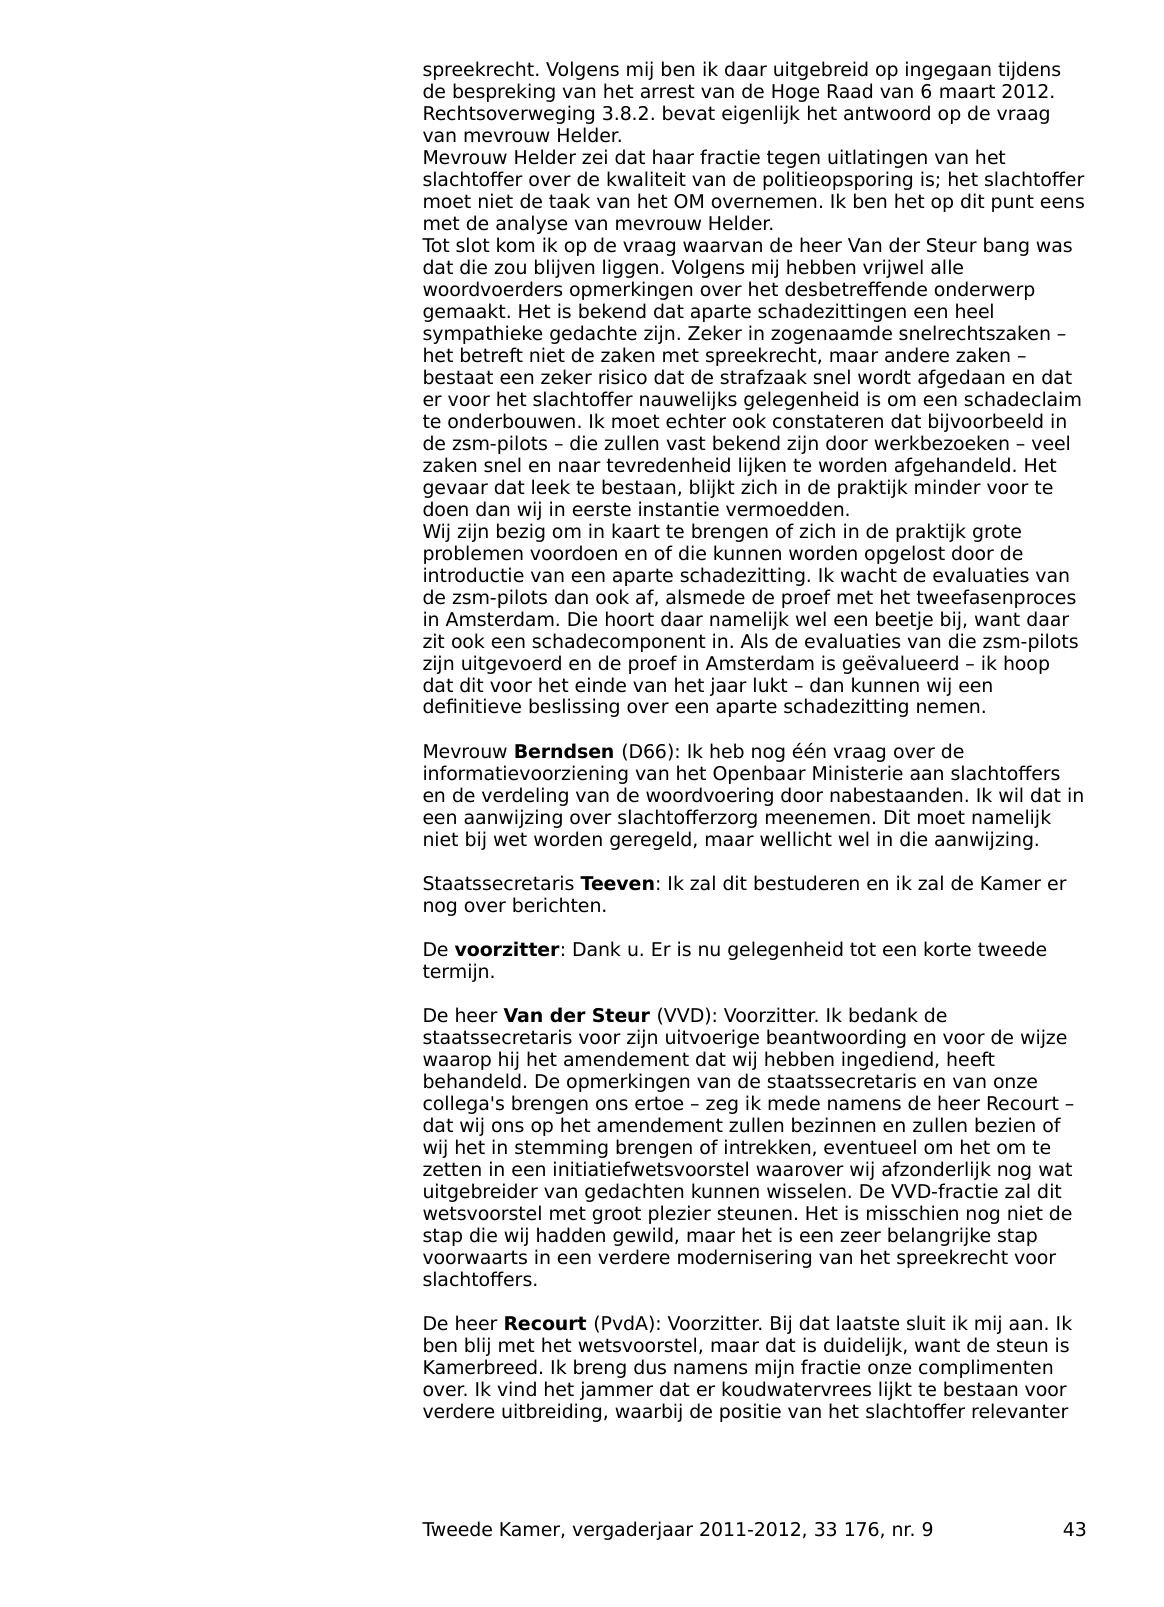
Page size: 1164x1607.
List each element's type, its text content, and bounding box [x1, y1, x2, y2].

text De voorzitter: Dank u. Er is nu gelegenheid tot een korte tweede termijn. [422, 939, 1087, 983]
text De heer Recourt (PvdA): Voorzitter. Bij dat laatste sluit ik mij aan. Ik ben blij met het wetsvoorstel, maar dat is duidelijk, want de steun is Kamerbreed. Ik breng dus namens mijn fractie onze complimenten over. Ik vind het jammer dat er koudwatervrees lijkt te bestaan voor verdere uitbreiding, waarbij de positie van het slachtoffer relevanter [422, 1313, 1087, 1423]
text spreekrecht. Volgens mij ben ik daar uitgebreid op ingegaan tijdens de bespreking van het arrest van de Hoge Raad van 6 maart 2012. Rechtsoverweging 3.8.2. bevat eigenlijk het antwoord op de vraag van mevrouw Helder. [422, 59, 1087, 147]
text Staatssecretaris Teeven: Ik zal dit bestuderen en ik zal de Kamer er nog over berichten. [422, 873, 1087, 917]
text De heer Van der Steur (VVD): Voorzitter. Ik bedank de staatssecretaris voor zijn uitvoerige beantwoording en voor de wijze waarop hij het amendement dat wij hebben ingediend, heeft behandeld. De opmerkingen van de staatssecretaris en van onze collega's brengen ons ertoe – zeg ik mede namens de heer Recourt – dat wij ons op het amendement zullen bezinnen en zullen bezien of wij het in stemming brengen of intrekken, eventueel om het om te zetten in een initiatiefwetsvoorstel waarover wij afzonderlijk nog wat uitgebreider van gedachten kunnen wisselen. De VVD-fractie zal dit wetsvoorstel met groot plezier steunen. Het is misschien nog niet de stap die wij hadden gewild, maar het is een zeer belangrijke stap voorwaarts in een verdere modernisering van het spreekrecht voor slachtoffers. [422, 1005, 1087, 1291]
text Mevrouw Berndsen (D66): Ik heb nog één vraag over de informatievoorziening van het Openbaar Ministerie aan slachtoffers en de verdeling van de woordvoering door nabestaanden. Ik wil dat in een aanwijzing over slachtofferzorg meenemen. Dit moet namelijk niet bij wet worden geregeld, maar wellicht wel in die aanwijzing. [422, 741, 1087, 851]
text Tot slot kom ik op de vraag waarvan de heer Van der Steur bang was dat die zou blijven liggen. Volgens mij hebben vrijwel alle woordvoerders opmerkingen over het desbetreffende onderwerp gemaakt. Het is bekend dat aparte schadezittingen een heel sympathieke gedachte zijn. Zeker in zogenaamde snelrechtszaken – het betreft niet de zaken met spreekrecht, maar andere zaken – bestaat een zeker risico dat de strafzaak snel wordt afgedaan en dat er voor het slachtoffer nauwelijks gelegenheid is om een schadeclaim te onderbouwen. Ik moet echter ook constateren dat bijvoorbeeld in de zsm-pilots – die zullen vast bekend zijn door werkbezoeken – veel zaken snel en naar tevredenheid lijken te worden afgehandeld. Het gevaar dat leek te bestaan, blijkt zich in de praktijk minder voor te doen dan wij in eerste instantie vermoedden. [422, 235, 1087, 521]
text Mevrouw Helder zei dat haar fractie tegen uitlatingen van het slachtoffer over de kwaliteit van de politieopsporing is; het slachtoffer moet niet de taak van het OM overnemen. Ik ben het op dit punt eens met de analyse van mevrouw Helder. [422, 147, 1087, 235]
text Wij zijn bezig om in kaart te brengen of zich in de praktijk grote problemen voordoen en of die kunnen worden opgelost door de introductie van een aparte schadezitting. Ik wacht de evaluaties van de zsm-pilots dan ook af, alsmede de proef met het tweefasenproces in Amsterdam. Die hoort daar namelijk wel een beetje bij, want daar zit ook een schadecomponent in. Als de evaluaties van die zsm-pilots zijn uitgevoerd en de proef in Amsterdam is geëvalueerd – ik hoop dat dit voor het einde van het jaar lukt – dan kunnen wij een definitieve beslissing over een aparte schadezitting nemen. [422, 521, 1087, 718]
